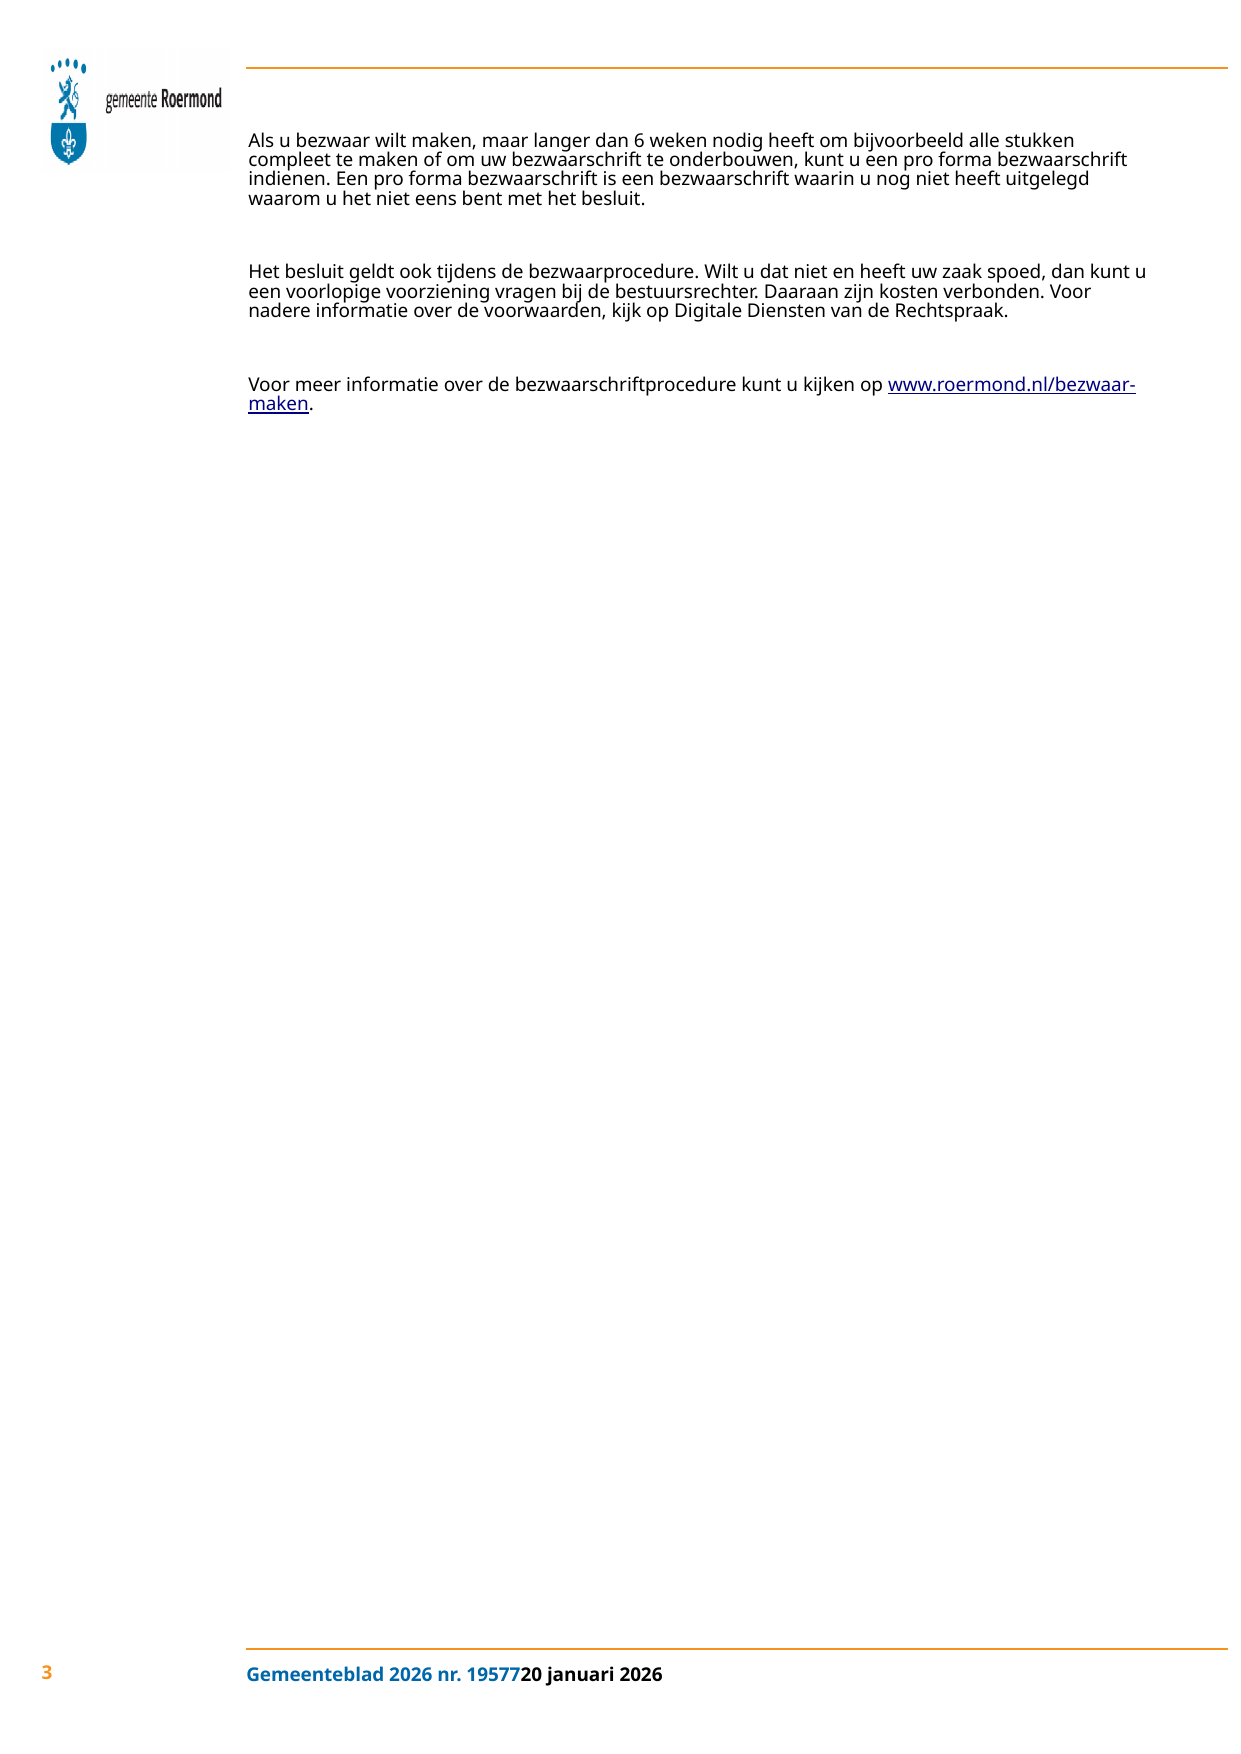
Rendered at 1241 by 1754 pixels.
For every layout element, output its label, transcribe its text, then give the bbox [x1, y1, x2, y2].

text Als u bezwaar wilt maken, maar langer dan 6 weken nodig heeft om bijvoorbeeld alle stukken compleet te maken of om uw bezwaarschrift te onderbouwen, kunt u een pro forma bezwaarschrift indienen. Een pro forma bezwaarschrift is een bezwaarschrift waarin u nog niet heeft uitgelegd waarom u het niet eens bent met het besluit. [248, 132, 1152, 209]
text Het besluit geldt ook tijdens de bezwaarprocedure. Wilt u dat niet en heeft uw zaak spoed, dan kunt u een voorlopige voorziening vragen bij de bestuursrechter. Daaraan zijn kosten verbonden. Voor nadere informatie over de voorwaarden, kijk op Digitale Diensten van de Rechtspraak. [248, 263, 1152, 321]
picture [41, 47, 231, 172]
text Voor meer informatie over de bezwaarschriftprocedure kunt u kijken op www.roermond.nl/bezwaar-maken. [248, 376, 1152, 414]
